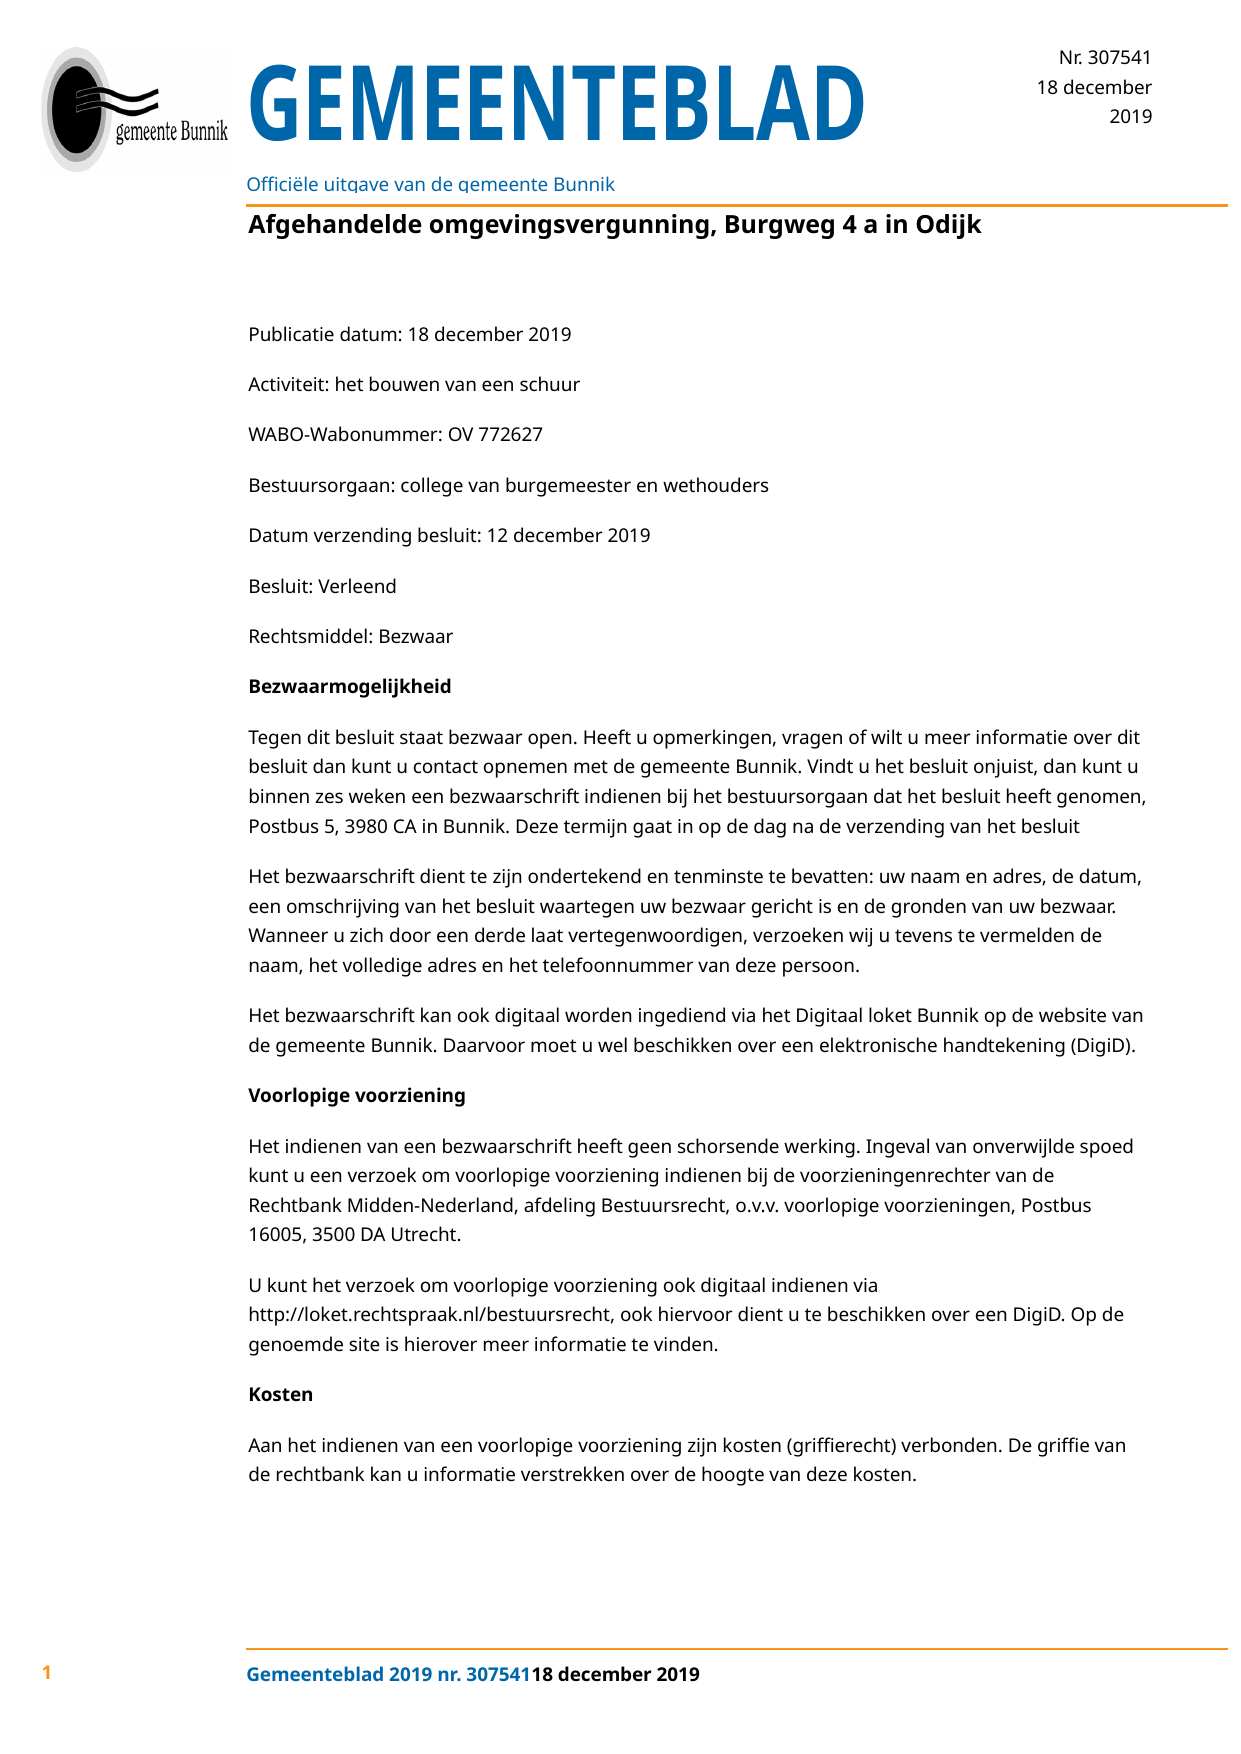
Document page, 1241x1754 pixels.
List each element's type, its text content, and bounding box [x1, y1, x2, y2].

text U kunt het verzoek om voorlopige voorziening ook digitaal indienen via http://loket.rechtspraak.nl/bestuursrecht, ook hiervoor dient u te beschikken over een DigiD. Op de genoemde site is hierover meer informatie te vinden. [248, 1272, 1152, 1357]
text Het bezwaarschrift kan ook digitaal worden ingediend via het Digitaal loket Bunnik op de website van de gemeente Bunnik. Daarvoor moet u wel beschikken over een elektronische handtekening (DigiD). [248, 1002, 1152, 1058]
text Kosten [248, 1382, 1152, 1407]
text WABO-Wabonummer: OV 772627 [248, 422, 1152, 447]
picture [41, 47, 231, 172]
text Aan het indienen van een voorlopige voorziening zijn kosten (griffierecht) verbonden. De griffie van de rechtbank kan u informatie verstrekken over de hoogte van deze kosten. [248, 1432, 1152, 1487]
text Datum verzending besluit: 12 december 2019 [248, 522, 1152, 548]
text Het bezwaarschrift dient te zijn ondertekend en tenminste te bevatten: uw naam en adres, de datum, een omschrijving van het besluit waartegen uw bezwaar gericht is en de gronden van uw bezwaar. Wanneer u zich door een derde laat vertegenwoordigen, verzoeken wij u tevens te vermelden de naam, het volledige adres en het telefoonnummer van deze persoon. [248, 863, 1152, 978]
text Het indienen van een bezwaarschrift heeft geen schorsende werking. Ingeval van onverwijlde spoed kunt u een verzoek om voorlopige voorziening indienen bij de voorzieningenrechter van de Rechtbank Midden-Nederland, afdeling Bestuursrecht, o.v.v. voorlopige voorzieningen, Postbus 16005, 3500 DA Utrecht. [248, 1133, 1152, 1247]
text Activiteit: het bouwen van een schuur [248, 371, 1152, 397]
text Voorlopige voorziening [248, 1082, 1152, 1108]
text Bestuursorgaan: college van burgemeester en wethouders [248, 472, 1152, 498]
text Tegen dit besluit staat bezwaar open. Heeft u opmerkingen, vragen of wilt u meer informatie over dit besluit dan kunt u contact opnemen met de gemeente Bunnik. Vindt u het besluit onjuist, dan kunt u binnen zes weken een bezwaarschrift indienen bij het bestuursorgaan dat het besluit heeft genomen, Postbus 5, 3980 CA in Bunnik. Deze termijn gaat in op de dag na de verzending van het besluit [248, 724, 1152, 838]
text Publicatie datum: 18 december 2019 [248, 321, 1152, 346]
text Afgehandelde omgevingsvergunning, Burgweg 4 a in Odijk [248, 207, 1152, 241]
text Rechtsmiddel: Bezwaar [248, 623, 1152, 649]
text Besluit: Verleend [248, 573, 1152, 598]
text Bezwaarmogelijkheid [248, 674, 1152, 699]
